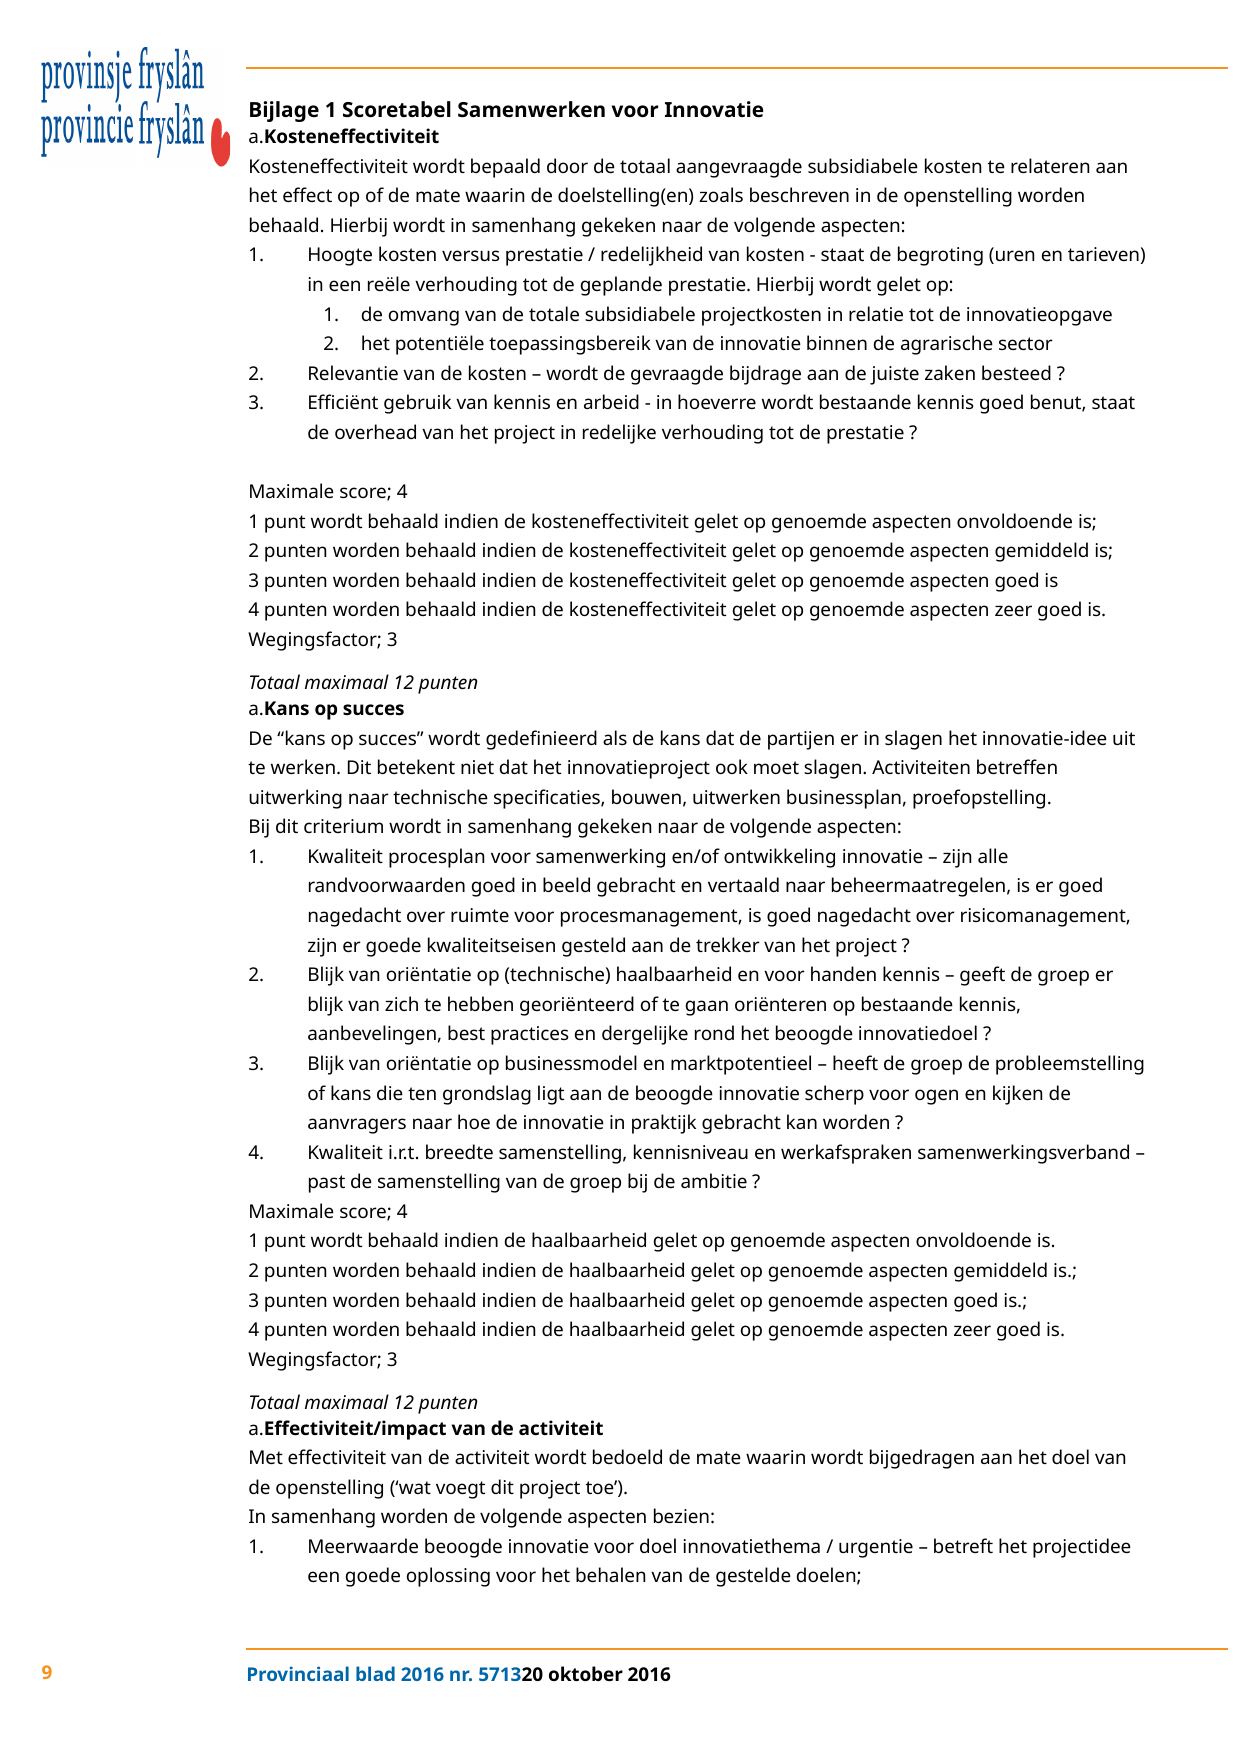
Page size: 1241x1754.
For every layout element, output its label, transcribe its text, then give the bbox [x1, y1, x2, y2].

text 3 punten worden behaald indien de haalbaarheid gelet op genoemde aspecten goed is.; [248, 1287, 1152, 1312]
text Bij dit criterium wordt in samenhang gekeken naar de volgende aspecten: [248, 813, 1152, 839]
list Relevantie van de kosten – wordt de gevraagde bijdrage aan de juiste zaken besteed ? [248, 360, 1152, 386]
list Efficiënt gebruik van kennis en arbeid - in hoeverre wordt bestaande kennis goed benut, staat de overhead van het project in redelijke verhouding tot de prestatie ? [248, 389, 1152, 445]
text 4 punten worden behaald indien de kosteneffectiviteit gelet op genoemde aspecten zeer goed is. [248, 597, 1152, 622]
text Met effectiviteit van de activiteit wordt bedoeld de mate waarin wordt bijgedragen aan het doel van de openstelling (‘wat voegt dit project toe’). [248, 1444, 1152, 1500]
text a.Kans op succes [248, 695, 1152, 721]
text Totaal maximaal 12 punten [248, 669, 1152, 695]
text 4 punten worden behaald indien de haalbaarheid gelet op genoemde aspecten zeer goed is. [248, 1316, 1152, 1342]
list Kwaliteit i.r.t. breedte samenstelling, kennisniveau en werkafspraken samenwerkingsverband – past de samenstelling van de groep bij de ambitie ? [248, 1139, 1152, 1194]
list Blijk van oriëntatie op businessmodel en marktpotentieel – heeft de groep de probleemstelling of kans die ten grondslag ligt aan de beoogde innovatie scherp voor ogen en kijken de aanvragers naar hoe de innovatie in praktijk gebracht kan worden ? [248, 1050, 1152, 1135]
list het potentiële toepassingsbereik van de innovatie binnen de agrarische sector [323, 330, 1152, 356]
text Wegingsfactor; 3 [248, 626, 1152, 652]
text Wegingsfactor; 3 [248, 1346, 1152, 1372]
text Kosteneffectiviteit wordt bepaald door de totaal aangevraagde subsidiabele kosten te relateren aan het effect op of de mate waarin de doelstelling(en) zoals beschreven in de openstelling worden behaald. Hierbij wordt in samenhang gekeken naar de volgende aspecten: [248, 153, 1152, 238]
list Blijk van oriëntatie op (technische) haalbaarheid en voor handen kennis – geeft de groep er blijk van zich te hebben georiënteerd of te gaan oriënteren op bestaande kennis, aanbevelingen, best practices en dergelijke rond het beoogde innovatiedoel ? [248, 961, 1152, 1046]
list Hoogte kosten versus prestatie / redelijkheid van kosten - staat de begroting (uren en tarieven) in een reële verhouding tot de geplande prestatie. Hierbij wordt gelet op: [248, 242, 1152, 297]
text Totaal maximaal 12 punten [248, 1389, 1152, 1415]
text 2 punten worden behaald indien de haalbaarheid gelet op genoemde aspecten gemiddeld is.; [248, 1257, 1152, 1283]
text 1 punt wordt behaald indien de kosteneffectiviteit gelet op genoemde aspecten onvoldoende is; [248, 508, 1152, 534]
text a.Effectiviteit/impact van de activiteit [248, 1415, 1152, 1441]
text 2 punten worden behaald indien de kosteneffectiviteit gelet op genoemde aspecten gemiddeld is; [248, 537, 1152, 563]
text Maximale score; 4 [248, 1198, 1152, 1224]
text De “kans op succes” wordt gedefinieerd als de kans dat de partijen er in slagen het innovatie-idee uit te werken. Dit betekent niet dat het innovatieproject ook moet slagen. Activiteiten betreffen uitwerking naar technische specificaties, bouwen, uitwerken businessplan, proefopstelling. [248, 725, 1152, 809]
text In samenhang worden de volgende aspecten bezien: [248, 1503, 1152, 1529]
text 1 punt wordt behaald indien de haalbaarheid gelet op genoemde aspecten onvoldoende is. [248, 1228, 1152, 1253]
text 3 punten worden behaald indien de kosteneffectiviteit gelet op genoemde aspecten goed is [248, 567, 1152, 593]
text Maximale score; 4 [248, 478, 1152, 504]
picture [41, 47, 231, 172]
list Meerwaarde beoogde innovatie voor doel innovatiethema / urgentie – betreft het projectidee een goede oplossing voor het behalen van de gestelde doelen; [248, 1533, 1152, 1588]
text Bijlage 1 Scoretabel Samenwerken voor Innovatie [248, 95, 1152, 123]
list de omvang van de totale subsidiabele projectkosten in relatie tot de innovatieopgave [323, 301, 1152, 327]
list Kwaliteit procesplan voor samenwerking en/of ontwikkeling innovatie – zijn alle randvoorwaarden goed in beeld gebracht en vertaald naar beheermaatregelen, is er goed nagedacht over ruimte voor procesmanagement, is goed nagedacht over risicomanagement, zijn er goede kwaliteitseisen gesteld aan de trekker van het project ? [248, 843, 1152, 957]
text a.Kosteneffectiviteit [248, 123, 1152, 149]
